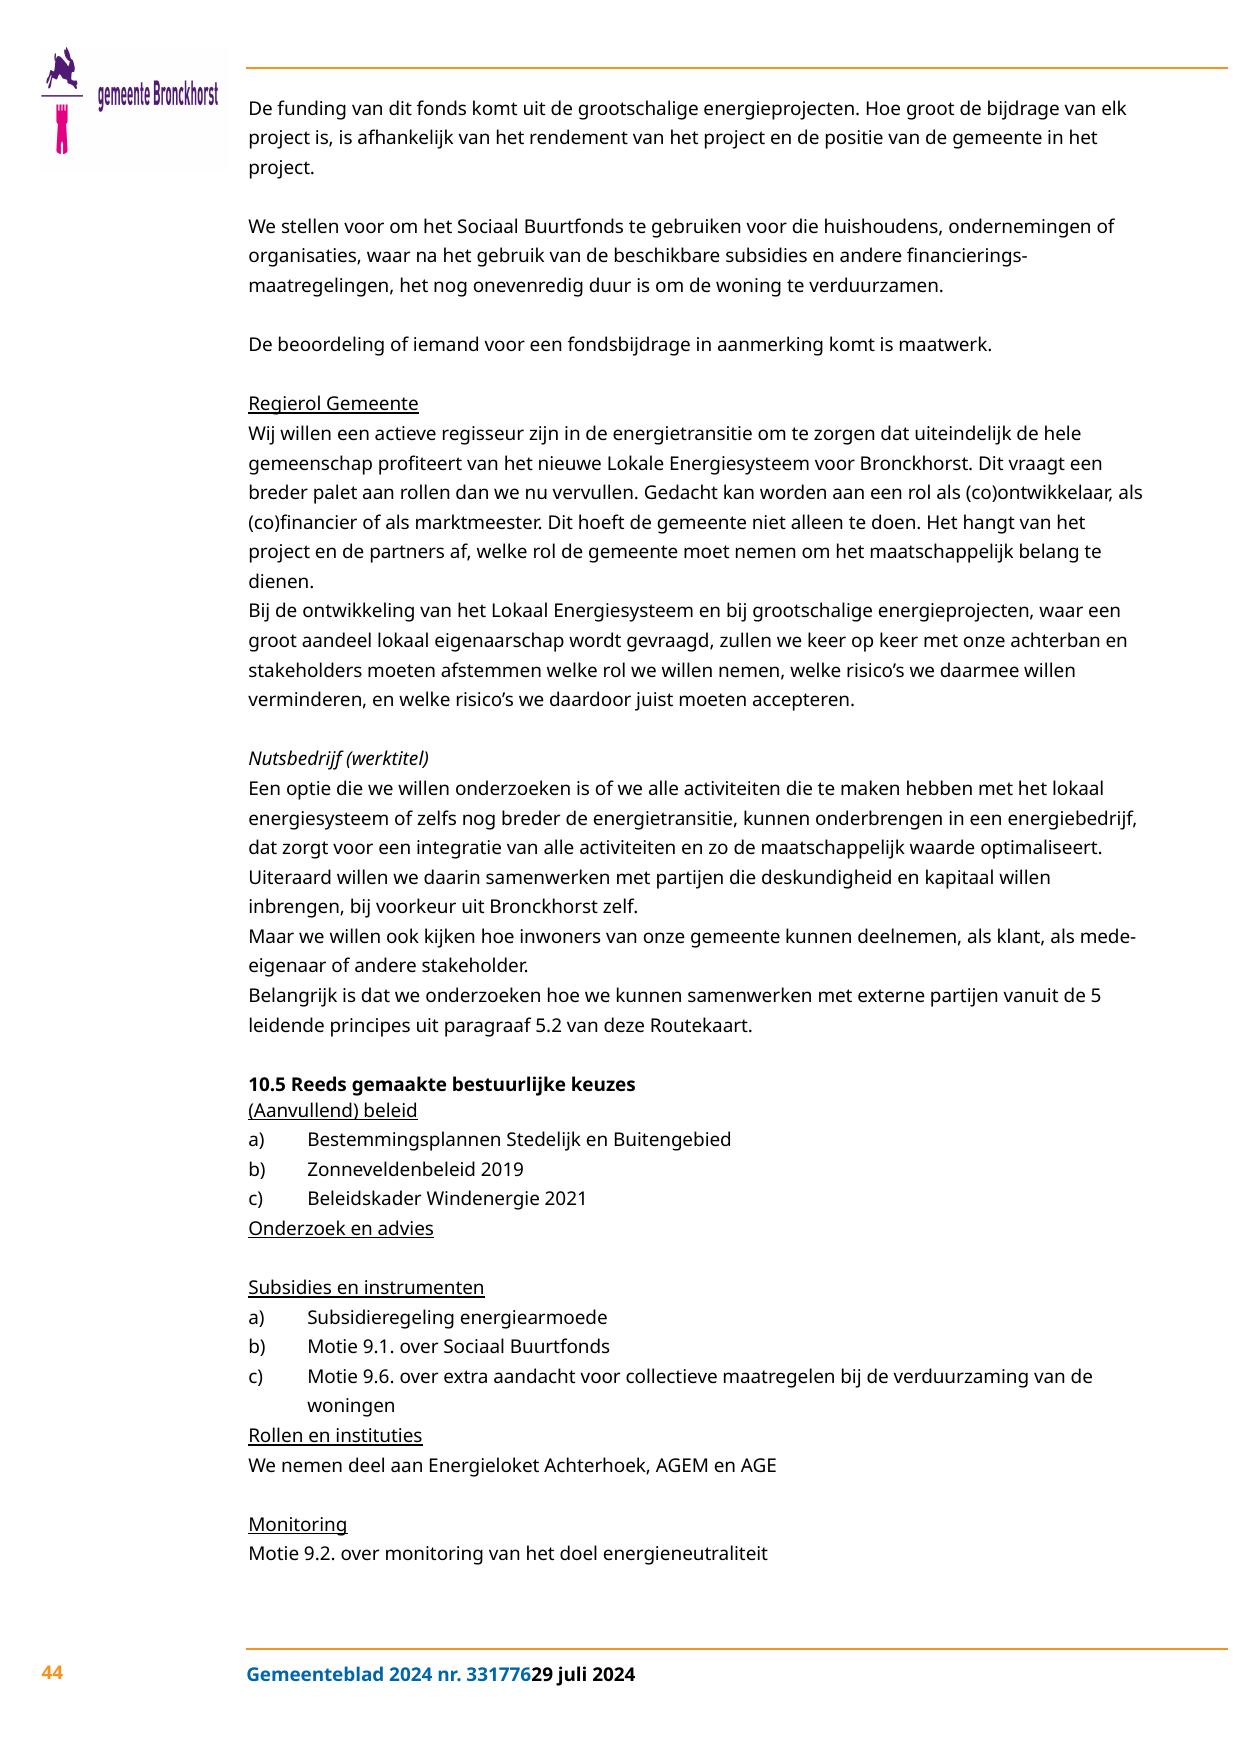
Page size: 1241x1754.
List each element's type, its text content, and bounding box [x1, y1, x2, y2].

text (Aanvullend) beleid [248, 1097, 1152, 1122]
text Monitoring [248, 1511, 1152, 1537]
text We nemen deel aan Energieloket Achterhoek, AGEM en AGE [248, 1452, 1152, 1477]
list Bestemmingsplannen Stedelijk en Buitengebied [248, 1126, 1152, 1152]
text Onderzoek en advies [248, 1215, 1152, 1241]
text Regierol Gemeente [248, 391, 1152, 416]
list Motie 9.6. over extra aandacht voor collectieve maatregelen bij de verduurzaming van de woningen [248, 1363, 1152, 1418]
text Nutsbedrijf (werktitel) [248, 746, 1152, 771]
list Beleidskader Windenergie 2021 [248, 1186, 1152, 1211]
text Bij de ontwikkeling van het Lokaal Energiesysteem en bij grootschalige energieprojecten, waar een groot aandeel lokaal eigenaarschap wordt gevraagd, zullen we keer op keer met onze achterban en stakeholders moeten afstemmen welke rol we willen nemen, welke risico’s we daarmee willen verminderen, en welke risico’s we daardoor juist moeten accepteren. [248, 598, 1152, 712]
picture [41, 47, 231, 172]
text Rollen en instituties [248, 1422, 1152, 1448]
list Motie 9.1. over Sociaal Buurtfonds [248, 1333, 1152, 1359]
text Wij willen een actieve regisseur zijn in de energietransitie om te zorgen dat uiteindelijk de hele gemeenschap profiteert van het nieuwe Lokale Energiesysteem voor Bronckhorst. Dit vraagt een breder palet aan rollen dan we nu vervullen. Gedacht kan worden aan een rol als (co)ontwikkelaar, als (co)financier of als marktmeester. Dit hoeft de gemeente niet alleen te doen. Het hangt van het project en de partners af, welke rol de gemeente moet nemen om het maatschappelijk belang te dienen. [248, 420, 1152, 594]
text Subsidies en instrumenten [248, 1274, 1152, 1300]
text We stellen voor om het Sociaal Buurtfonds te gebruiken voor die huishoudens, ondernemingen of organisaties, waar na het gebruik van de beschikbare subsidies en andere financierings-maatregelingen, het nog onevenredig duur is om de woning te verduurzamen. [248, 213, 1152, 298]
text De funding van dit fonds komt uit de grootschalige energieprojecten. Hoe groot de bijdrage van elk project is, is afhankelijk van het rendement van het project en de positie van de gemeente in het project. [248, 95, 1152, 180]
text Maar we willen ook kijken hoe inwoners van onze gemeente kunnen deelnemen, als klant, als mede-eigenaar of andere stakeholder. [248, 923, 1152, 978]
text De beoordeling of iemand voor een fondsbijdrage in aanmerking komt is maatwerk. [248, 331, 1152, 357]
text Belangrijk is dat we onderzoeken hoe we kunnen samenwerken met externe partijen vanuit de 5 leidende principes uit paragraaf 5.2 van deze Routekaart. [248, 982, 1152, 1038]
text 10.5 Reeds gemaakte bestuurlijke keuzes [248, 1071, 1152, 1097]
text Motie 9.2. over monitoring van het doel energieneutraliteit [248, 1541, 1152, 1566]
list Zonneveldenbeleid 2019 [248, 1156, 1152, 1182]
list Subsidieregeling energiearmoede [248, 1304, 1152, 1329]
text Een optie die we willen onderzoeken is of we alle activiteiten die te maken hebben met het lokaal energiesysteem of zelfs nog breder de energietransitie, kunnen onderbrengen in een energiebedrijf, dat zorgt voor een integratie van alle activiteiten en zo de maatschappelijk waarde optimaliseert. Uiteraard willen we daarin samenwerken met partijen die deskundigheid en kapitaal willen inbrengen, bij voorkeur uit Bronckhorst zelf. [248, 775, 1152, 919]
